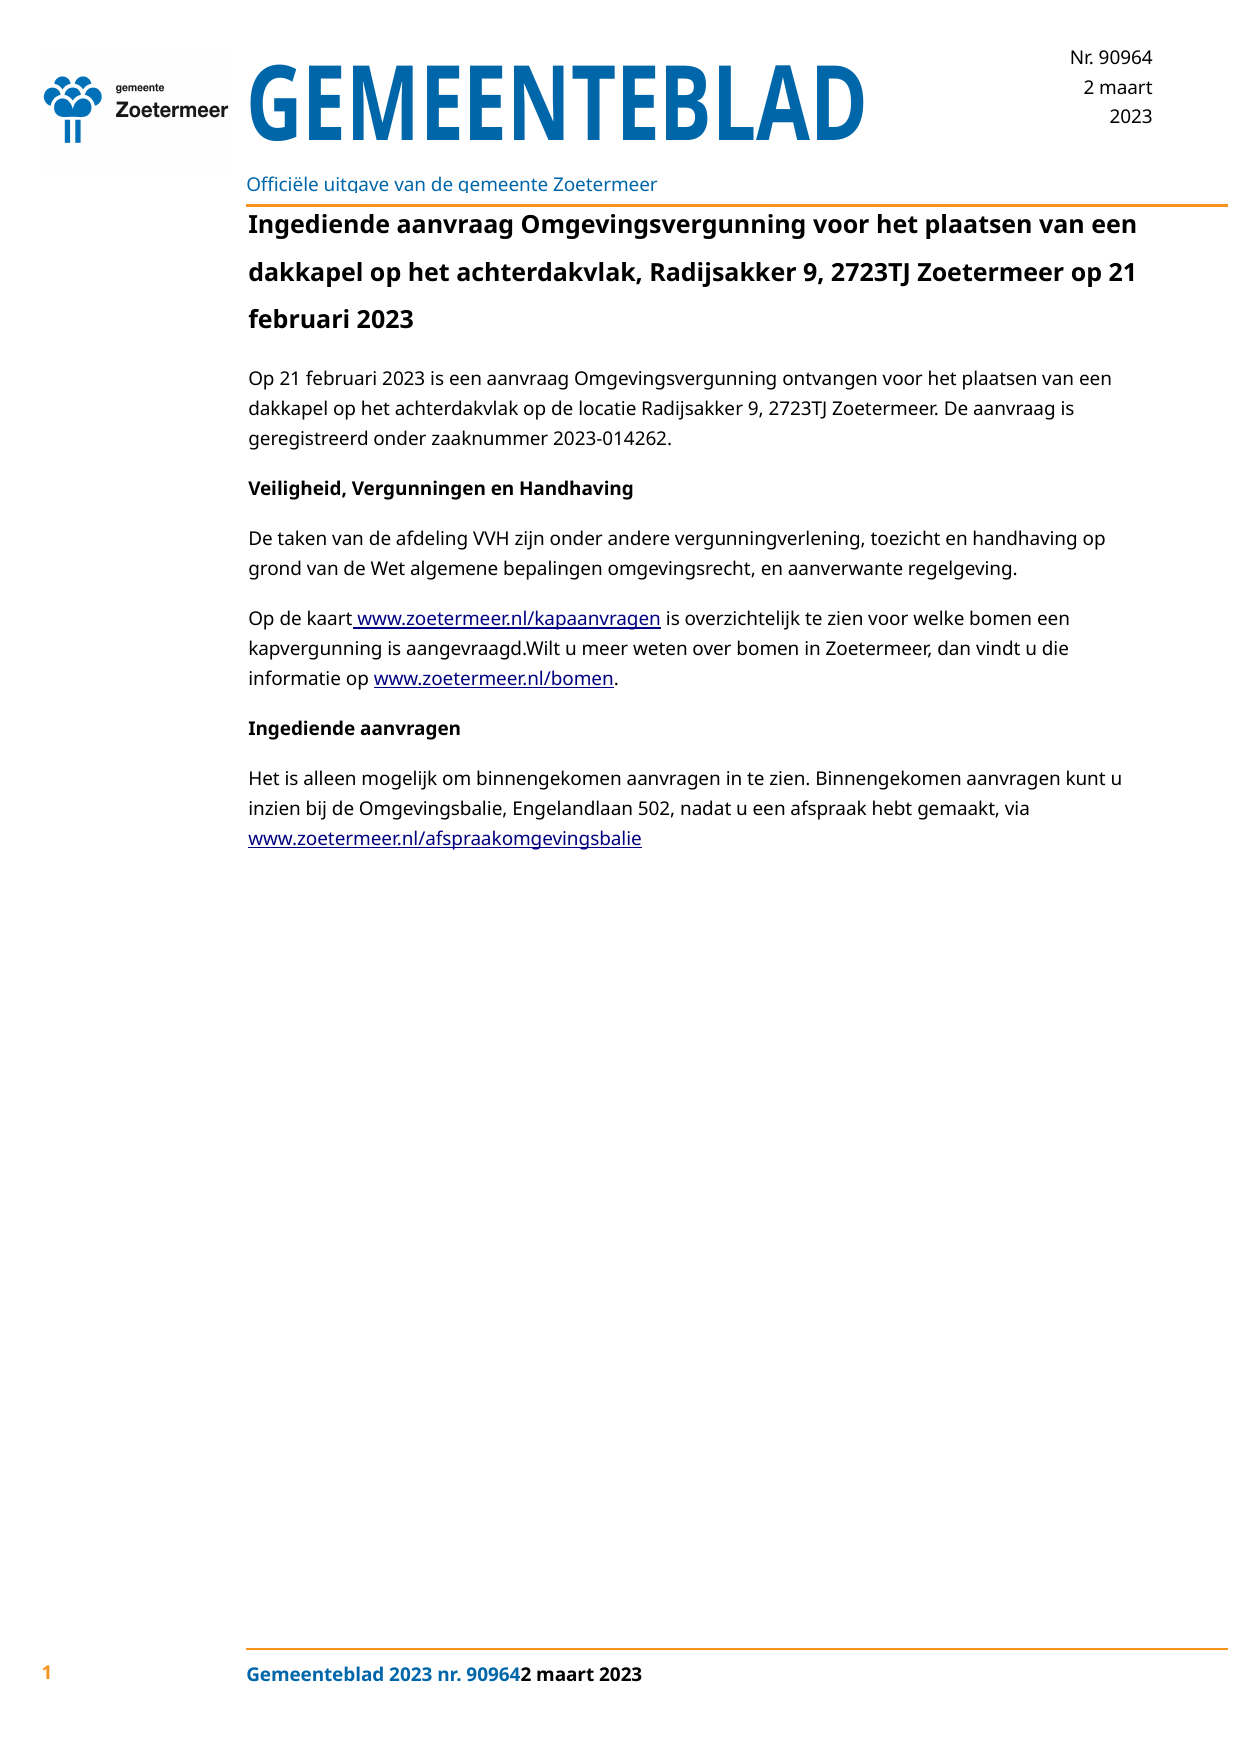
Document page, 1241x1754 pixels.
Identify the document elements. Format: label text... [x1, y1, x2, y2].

text Veiligheid, Vergunningen en Handhaving [248, 475, 1152, 501]
text Ingediende aanvraag Omgevingsvergunning voor het plaatsen van een dakkapel op het achterdakvlak, Radijsakker 9, 2723TJ Zoetermeer op 21 februari 2023 [248, 207, 1152, 336]
text Op 21 februari 2023 is een aanvraag Omgevingsvergunning ontvangen voor het plaatsen van een dakkapel op het achterdakvlak op de locatie Radijsakker 9, 2723TJ Zoetermeer. De aanvraag is geregistreerd onder zaaknummer 2023-014262. [248, 366, 1152, 450]
text Het is alleen mogelijk om binnengekomen aanvragen in te zien. Binnengekomen aanvragen kunt u inzien bij de Omgevingsbalie, Engelandlaan 502, nadat u een afspraak hebt gemaakt, via www.zoetermeer.nl/afspraakomgevingsbalie [248, 766, 1152, 850]
picture [41, 47, 231, 172]
text De taken van de afdeling VVH zijn onder andere vergunningverlening, toezicht en handhaving op grond van de Wet algemene bepalingen omgevingsrecht, en aanverwante regelgeving. [248, 526, 1152, 581]
text Op de kaart www.zoetermeer.nl/kapaanvragen is overzichtelijk te zien voor welke bomen een kapvergunning is aangevraagd.Wilt u meer weten over bomen in Zoetermeer, dan vindt u die informatie op www.zoetermeer.nl/bomen. [248, 606, 1152, 690]
text Ingediende aanvragen [248, 715, 1152, 741]
